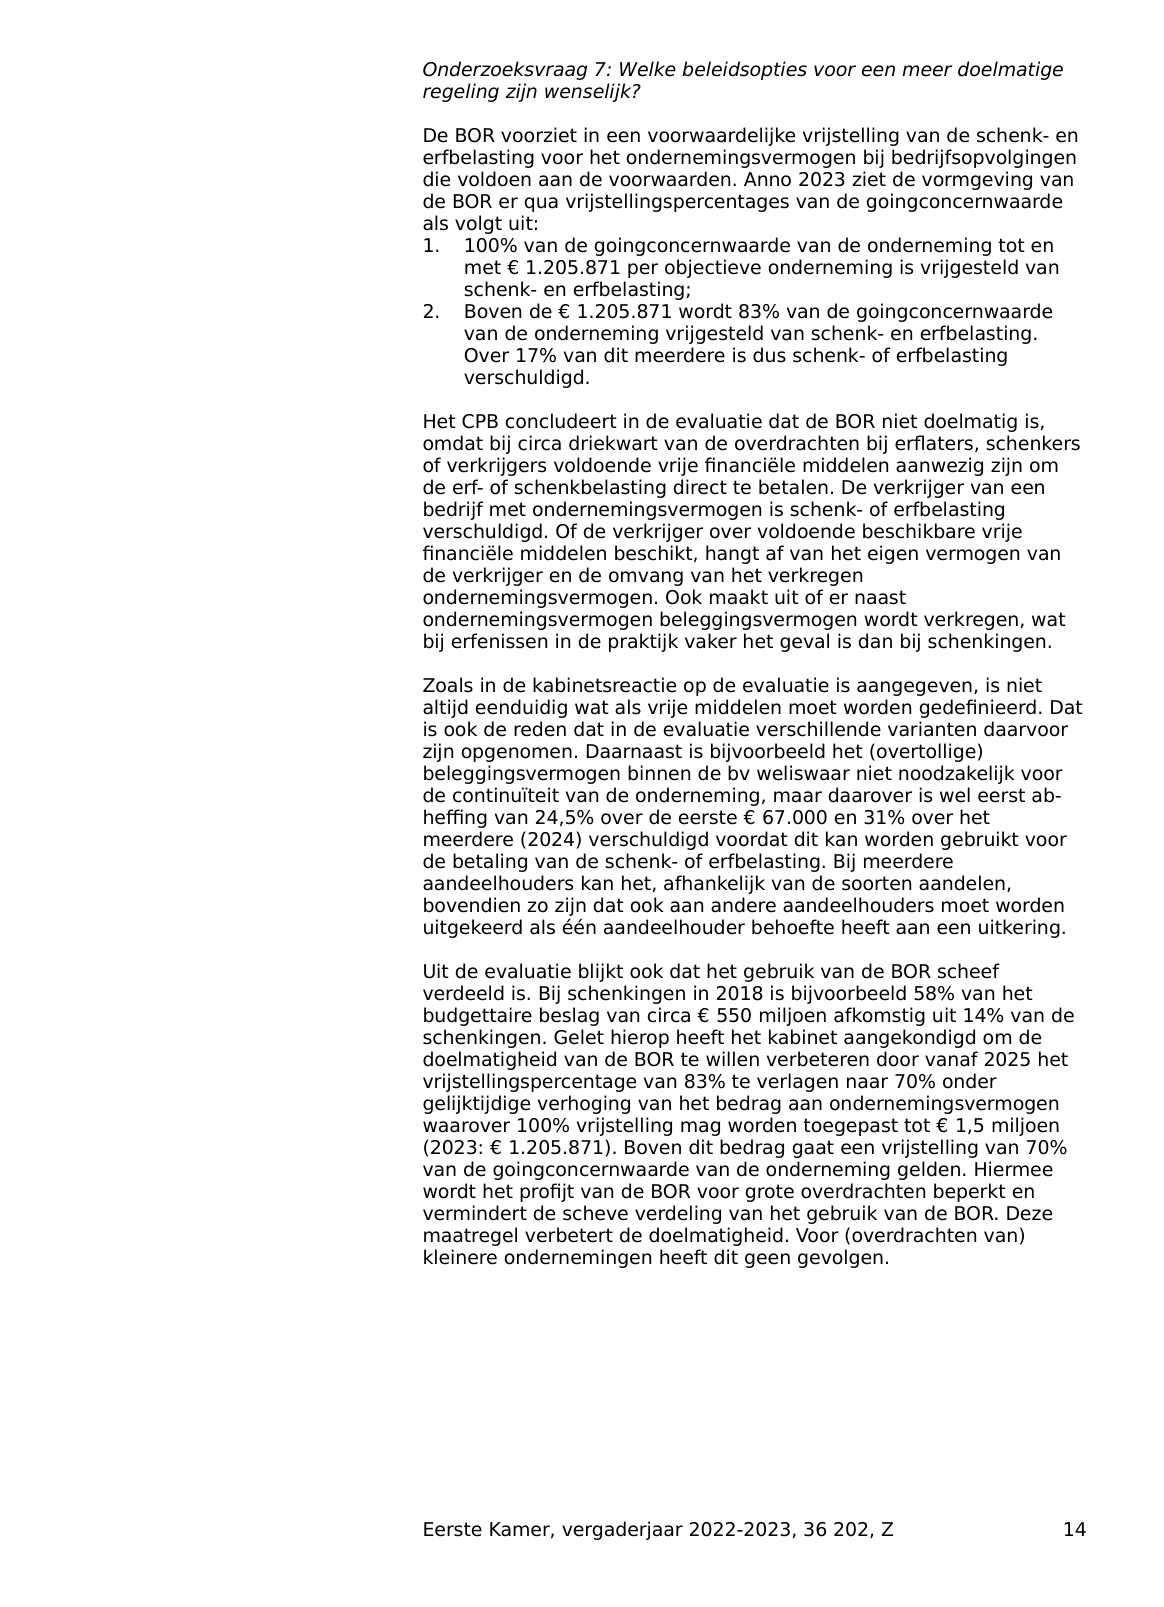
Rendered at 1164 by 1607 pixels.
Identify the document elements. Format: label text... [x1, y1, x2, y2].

text Het CPB concludeert in de evaluatie dat de BOR niet doelmatig is, omdat bij circa driekwart van de overdrachten bij erflaters, schenkers of verkrijgers voldoende vrije financiële middelen aanwezig zijn om de erf- of schenkbelasting direct te betalen. De verkrijger van een bedrijf met ondernemingsvermogen is schenk- of erfbelasting verschuldigd. Of de verkrijger over voldoende beschikbare vrije financiële middelen beschikt, hangt af van het eigen vermogen van de verkrijger en de omvang van het verkregen ondernemingsvermogen. Ook maakt uit of er naast ondernemingsvermogen beleggingsvermogen wordt verkregen, wat bij erfenissen in de praktijk vaker het geval is dan bij schenkingen. [422, 411, 1087, 653]
text 2. Boven de € 1.205.871 wordt 83% van de goingconcernwaarde van de onderneming vrijgesteld van schenk- en erfbelasting. Over 17% van dit meerdere is dus schenk- of erfbelasting verschuldigd. [422, 301, 1087, 389]
subtitle Onderzoeksvraag 7: Welke beleidsopties voor een meer doelmatige regeling zijn wenselijk? [422, 59, 1087, 103]
text De BOR voorziet in een voorwaardelijke vrijstelling van de schenk- en erfbelasting voor het ondernemingsvermogen bij bedrijfsopvolgingen die voldoen aan de voorwaarden. Anno 2023 ziet de vormgeving van de BOR er qua vrijstellingspercentages van de goingconcernwaarde als volgt uit: [422, 125, 1087, 235]
text Zoals in de kabinetsreactie op de evaluatie is aangegeven, is niet altijd eenduidig wat als vrije middelen moet worden gedefinieerd. Dat is ook de reden dat in de evaluatie verschillende varianten daarvoor zijn opgenomen. Daarnaast is bijvoorbeeld het (overtollige) beleggingsvermogen binnen de bv weliswaar niet noodzakelijk voor de continuïteit van de onderneming, maar daarover is wel eerst ab-heffing van 24,5% over de eerste € 67.000 en 31% over het meerdere (2024) verschuldigd voordat dit kan worden gebruikt voor de betaling van de schenk- of erfbelasting. Bij meerdere aandeelhouders kan het, afhankelijk van de soorten aandelen, bovendien zo zijn dat ook aan andere aandeelhouders moet worden uitgekeerd als één aandeelhouder behoefte heeft aan een uitkering. [422, 675, 1087, 939]
text Uit de evaluatie blijkt ook dat het gebruik van de BOR scheef verdeeld is. Bij schenkingen in 2018 is bijvoorbeeld 58% van het budgettaire beslag van circa € 550 miljoen afkomstig uit 14% van de schenkingen. Gelet hierop heeft het kabinet aangekondigd om de doelmatigheid van de BOR te willen verbeteren door vanaf 2025 het vrijstellingspercentage van 83% te verlagen naar 70% onder gelijktijdige verhoging van het bedrag aan ondernemingsvermogen waarover 100% vrijstelling mag worden toegepast tot € 1,5 miljoen (2023: € 1.205.871). Boven dit bedrag gaat een vrijstelling van 70% van de goingconcernwaarde van de onderneming gelden. Hiermee wordt het profijt van de BOR voor grote overdrachten beperkt en vermindert de scheve verdeling van het gebruik van de BOR. Deze maatregel verbetert de doelmatigheid. Voor (overdrachten van) kleinere ondernemingen heeft dit geen gevolgen. [422, 961, 1087, 1269]
text 1. 100% van de goingconcernwaarde van de onderneming tot en met € 1.205.871 per objectieve onderneming is vrijgesteld van schenk- en erfbelasting; [422, 235, 1087, 301]
